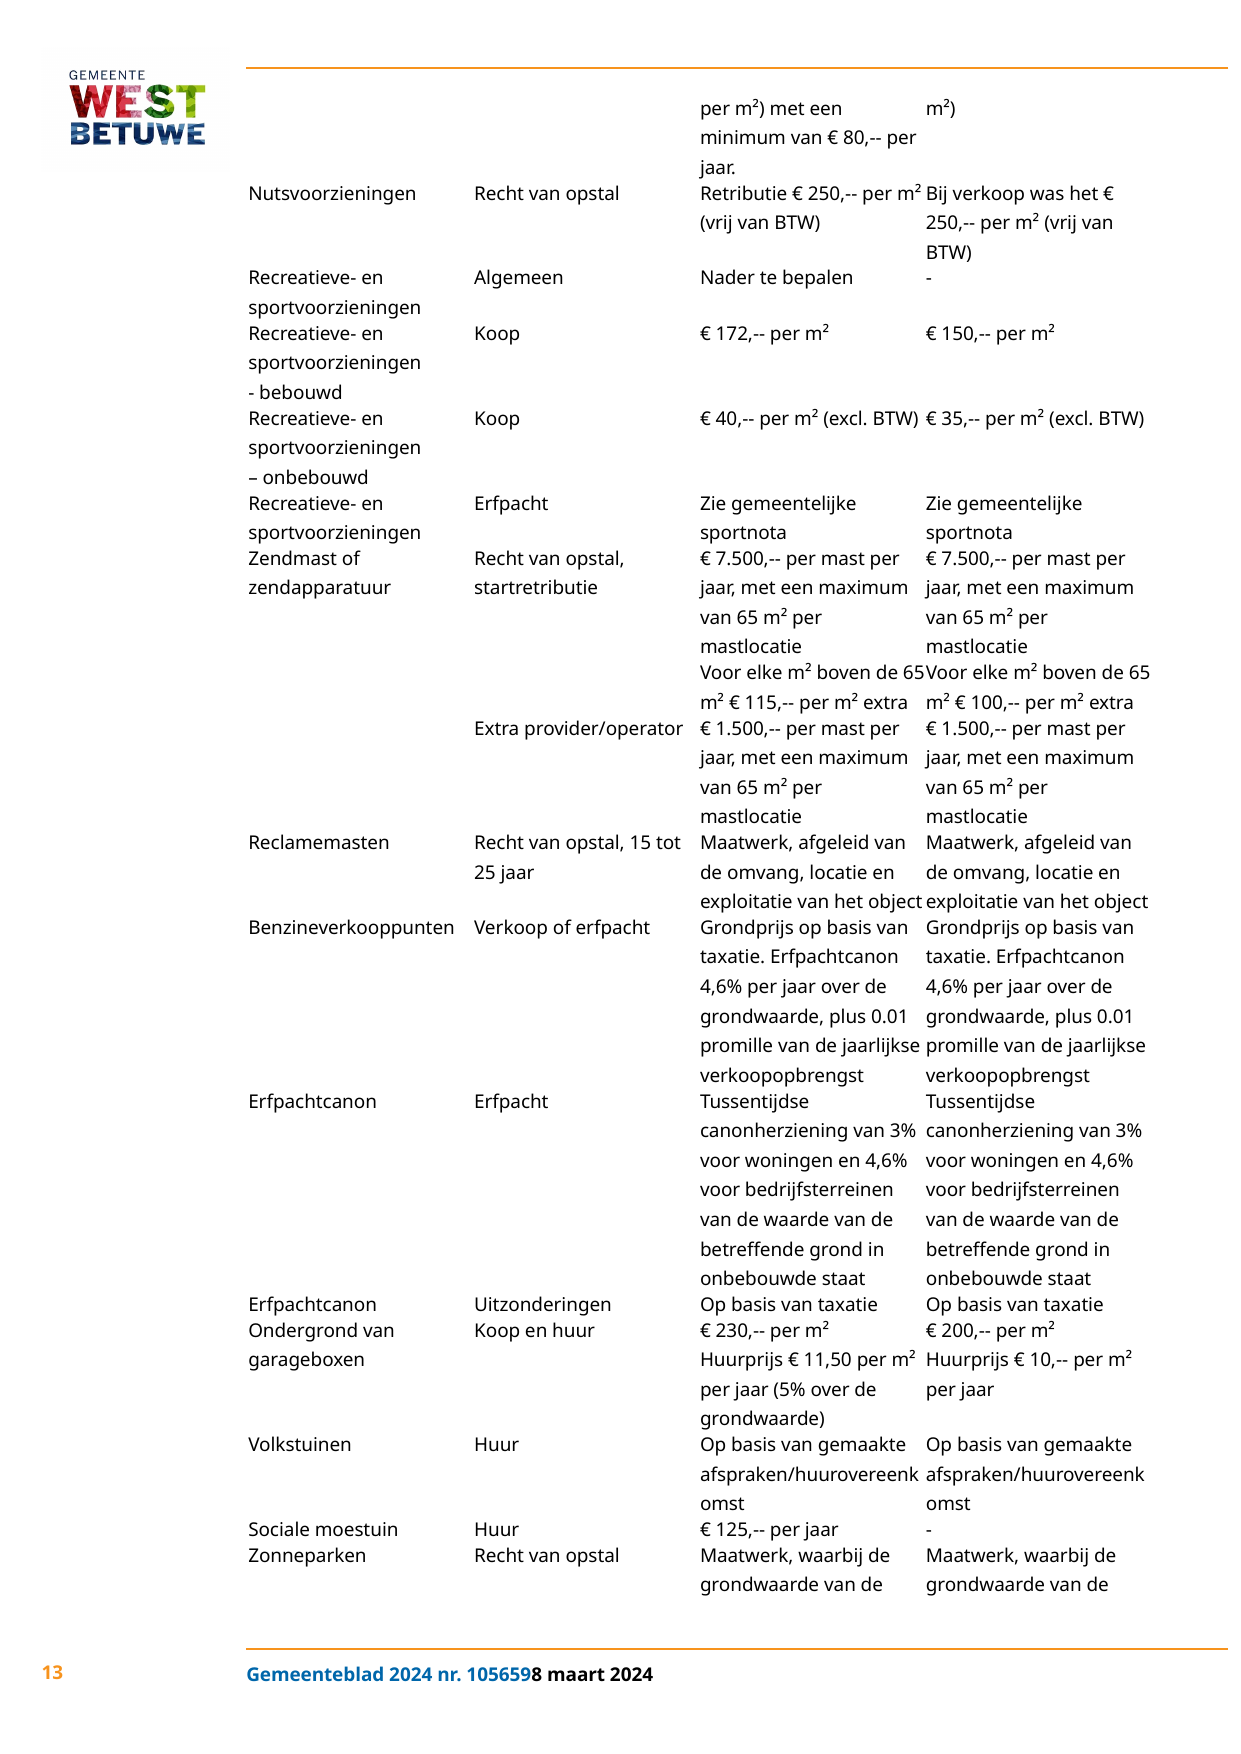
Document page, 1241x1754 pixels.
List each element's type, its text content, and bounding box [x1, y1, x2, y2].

table_cell Zie gemeentelijke sportnota [926, 490, 1152, 545]
table_cell Erfpachtcanon [248, 1088, 474, 1291]
table_cell Nader te bepalen [700, 265, 926, 320]
table_cell Zonneparken [248, 1542, 474, 1597]
table_cell € 230,-- per m² Huurprijs € 11,50 per m² per jaar (5% over de grondwaarde) [700, 1317, 926, 1431]
table_cell Maatwerk, waarbij de grondwaarde van de [926, 1542, 1152, 1597]
table_cell Maatwerk, waarbij de grondwaarde van de [700, 1542, 926, 1597]
table_cell Huur [474, 1516, 700, 1542]
table_cell per m²) met een minimum van € 80,-- per jaar. [700, 95, 926, 180]
table_cell Grondprijs op basis van taxatie. Erfpachtcanon 4,6% per jaar over de grondwaarde, plus 0.01 promille van de jaarlijkse verkoopopbrengst [926, 914, 1152, 1088]
table_cell € 200,-- per m² Huurprijs € 10,-- per m² per jaar [926, 1317, 1152, 1431]
table_cell Ondergrond van garageboxen [248, 1317, 474, 1431]
table_cell € 40,-- per m² (excl. BTW) [700, 405, 926, 490]
table_cell Uitzonderingen [474, 1291, 700, 1317]
table_cell € 35,-- per m² (excl. BTW) [926, 405, 1152, 490]
table_cell Grondprijs op basis van taxatie. Erfpachtcanon 4,6% per jaar over de grondwaarde, plus 0.01 promille van de jaarlijkse verkoopopbrengst [700, 914, 926, 1088]
table_cell Reclamemasten [248, 829, 474, 914]
table_cell Extra provider/operator [474, 715, 700, 829]
table_cell € 7.500,-- per mast per jaar, met een maximum van 65 m² per mastlocatie [700, 545, 926, 659]
table_cell Erfpachtcanon [248, 1291, 474, 1317]
table_cell Voor elke m² boven de 65 m² € 115,-- per m² extra [700, 660, 926, 715]
table_cell Retributie € 250,-- per m² (vrij van BTW) [700, 180, 926, 264]
table_cell Op basis van taxatie [926, 1291, 1152, 1317]
table_cell Recreatieve- en sportvoorzieningen – onbebouwd [248, 405, 474, 490]
table_cell € 1.500,-- per mast per jaar, met een maximum van 65 m² per mastlocatie [700, 715, 926, 829]
table_cell Recreatieve- en sportvoorzieningen [248, 265, 474, 320]
table_cell Algemeen [474, 265, 700, 320]
table_cell Bij verkoop was het € 250,-- per m² (vrij van BTW) [926, 180, 1152, 264]
table_cell Zie gemeentelijke sportnota [700, 490, 926, 545]
table_cell Erfpacht [474, 1088, 700, 1291]
table_cell € 125,-- per jaar [700, 1516, 926, 1542]
table_cell € 7.500,-- per mast per jaar, met een maximum van 65 m² per mastlocatie [926, 545, 1152, 659]
table_cell Koop [474, 320, 700, 405]
table_cell Recreatieve- en sportvoorzieningen - bebouwd [248, 320, 474, 405]
table_cell [248, 660, 474, 715]
table_cell Sociale moestuin [248, 1516, 474, 1542]
table_cell Recht van opstal, 15 tot 25 jaar [474, 829, 700, 914]
table_cell [474, 95, 700, 180]
table_cell Maatwerk, afgeleid van de omvang, locatie en exploitatie van het object [926, 829, 1152, 914]
table_cell - [926, 1516, 1152, 1542]
table_cell Nutsvoorzieningen [248, 180, 474, 264]
table_cell € 150,-- per m² [926, 320, 1152, 405]
table_cell m²) [926, 95, 1152, 180]
table_cell [248, 95, 474, 180]
table_cell Op basis van taxatie [700, 1291, 926, 1317]
table_cell Recht van opstal [474, 1542, 700, 1597]
table_cell Maatwerk, afgeleid van de omvang, locatie en exploitatie van het object [700, 829, 926, 914]
table_cell Tussentijdse canonherziening van 3% voor woningen en 4,6% voor bedrijfsterreinen van de waarde van de betreffende grond in onbebouwde staat [926, 1088, 1152, 1291]
table_cell [474, 660, 700, 715]
table_cell [248, 715, 474, 829]
table_cell Recht van opstal, startretributie [474, 545, 700, 659]
table_cell € 1.500,-- per mast per jaar, met een maximum van 65 m² per mastlocatie [926, 715, 1152, 829]
table_cell Koop [474, 405, 700, 490]
table_cell Volkstuinen [248, 1431, 474, 1516]
table_cell Recreatieve- en sportvoorzieningen [248, 490, 474, 545]
table_cell Tussentijdse canonherziening van 3% voor woningen en 4,6% voor bedrijfsterreinen van de waarde van de betreffende grond in onbebouwde staat [700, 1088, 926, 1291]
picture [41, 47, 231, 172]
table_cell Verkoop of erfpacht [474, 914, 700, 1088]
table_cell Op basis van gemaakte afspraken/huurovereenkomst [700, 1431, 926, 1516]
table_cell Zendmast of zendapparatuur [248, 545, 474, 659]
table_cell Koop en huur [474, 1317, 700, 1431]
table_cell - [926, 265, 1152, 320]
table_cell Op basis van gemaakte afspraken/huurovereenkomst [926, 1431, 1152, 1516]
table_cell Huur [474, 1431, 700, 1516]
table_cell Benzineverkooppunten [248, 914, 474, 1088]
table_cell € 172,-- per m² [700, 320, 926, 405]
table_cell Recht van opstal [474, 180, 700, 264]
table_cell Erfpacht [474, 490, 700, 545]
table_cell Voor elke m² boven de 65 m² € 100,-- per m² extra [926, 660, 1152, 715]
